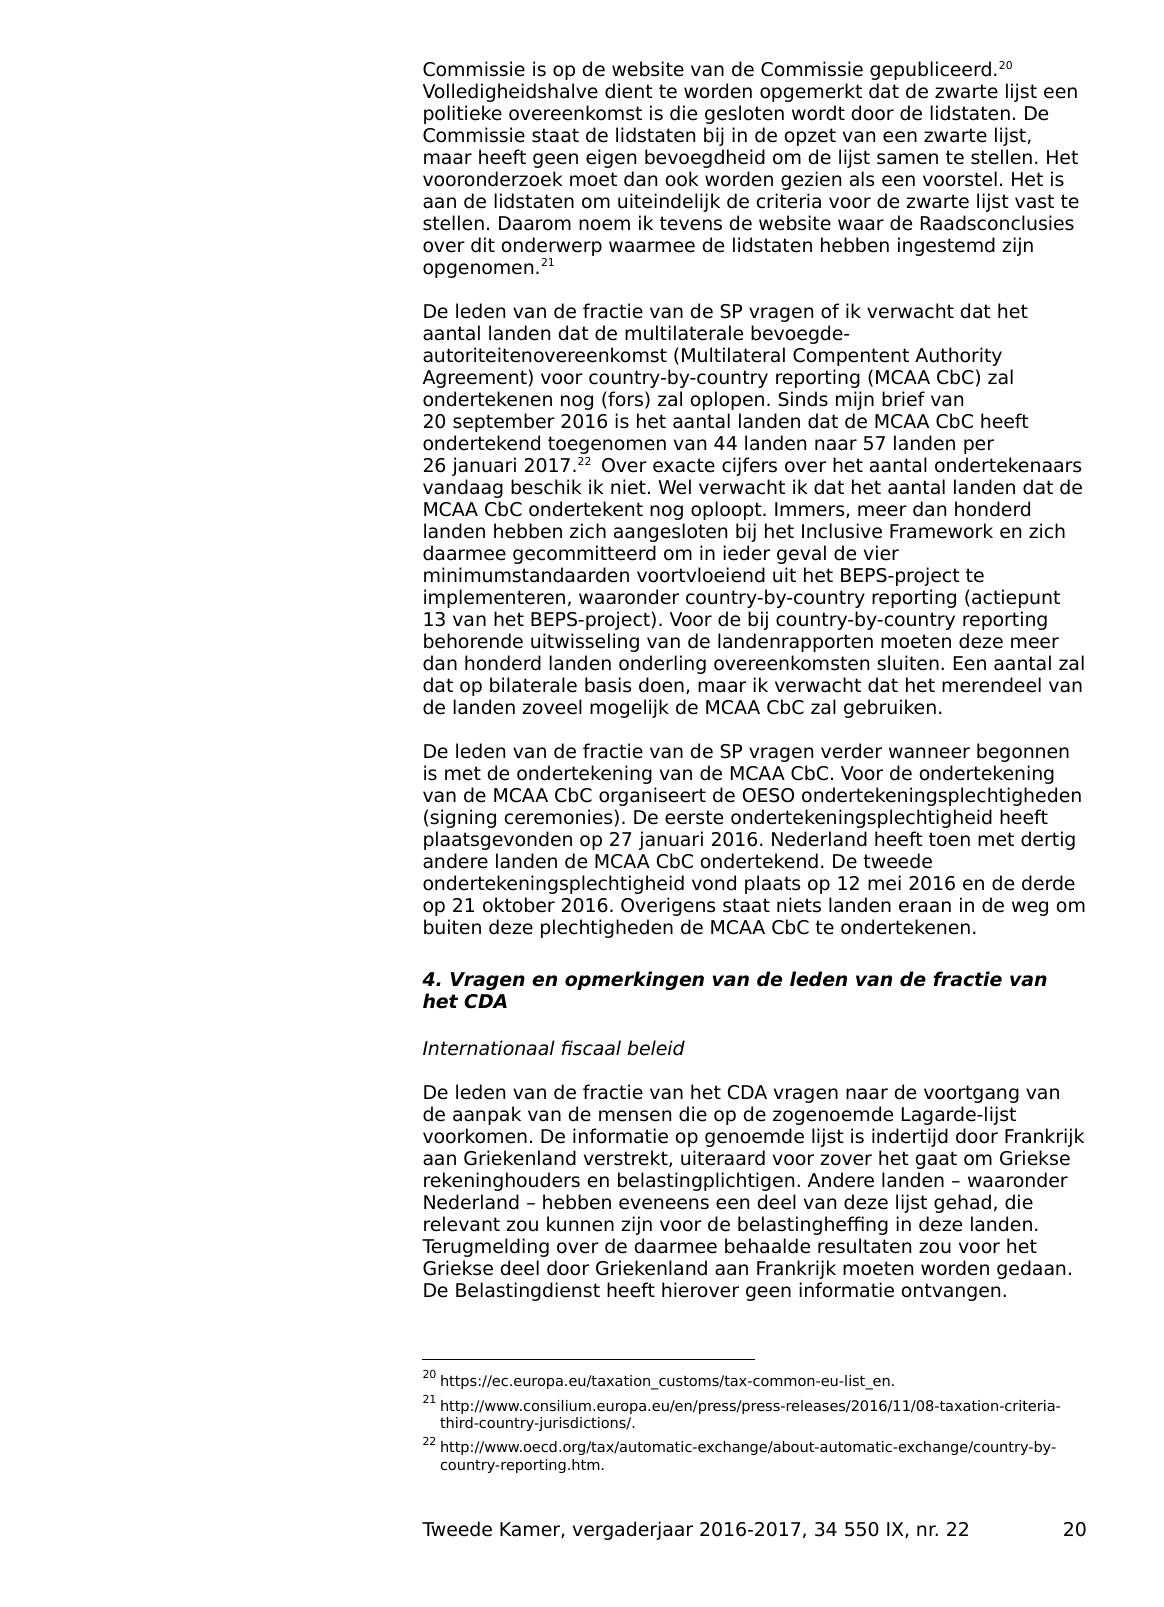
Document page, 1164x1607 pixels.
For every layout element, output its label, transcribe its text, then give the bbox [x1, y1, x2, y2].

text De leden van de fractie van de SP vragen of ik verwacht dat het aantal landen dat de multilaterale bevoegde-autoriteitenovereenkomst (Multilateral Compentent Authority Agreement) voor country-by-country reporting (MCAA CbC) zal ondertekenen nog (fors) zal oplopen. Sinds mijn brief van 20 september 2016 is het aantal landen dat de MCAA CbC heeft ondertekend toegenomen van 44 landen naar 57 landen per 26 januari 2017. Over exacte cijfers over het aantal ondertekenaars vandaag beschik ik niet. Wel verwacht ik dat het aantal landen dat de MCAA CbC ondertekent nog oploopt. Immers, meer dan honderd landen hebben zich aangesloten bij het Inclusive Framework en zich daarmee gecommitteerd om in ieder geval de vier minimumstandaarden voortvloeiend uit het BEPS-project te implementeren, waaronder country-by-country reporting (actiepunt 13 van het BEPS-project). Voor de bij country-by-country reporting behorende uitwisseling van de landenrapporten moeten deze meer dan honderd landen onderling overeenkomsten sluiten. Een aantal zal dat op bilaterale basis doen, maar ik verwacht dat het merendeel van de landen zoveel mogelijk de MCAA CbC zal gebruiken. [422, 301, 1087, 719]
text http://www.oecd.org/tax/automatic-exchange/about-automatic-exchange/country-by-country-reporting.htm. [422, 1435, 1087, 1474]
subtitle 4. Vragen en opmerkingen van de leden van de fractie van het CDA [422, 969, 1087, 1013]
text http://www.consilium.europa.eu/en/press/press-releases/2016/11/08-taxation-criteria-third-country-jurisdictions/. [422, 1393, 1087, 1432]
subtitle Internationaal fiscaal beleid [422, 1038, 1087, 1059]
text Commissie is op de website van de Commissie gepubliceerd. Volledigheidshalve dient te worden opgemerkt dat de zwarte lijst een politieke overeenkomst is die gesloten wordt door de lidstaten. De Commissie staat de lidstaten bij in de opzet van een zwarte lijst, maar heeft geen eigen bevoegdheid om de lijst samen te stellen. Het vooronderzoek moet dan ook worden gezien als een voorstel. Het is aan de lidstaten om uiteindelijk de criteria voor de zwarte lijst vast te stellen. Daarom noem ik tevens de website waar de Raadsconclusies over dit onderwerp waarmee de lidstaten hebben ingestemd zijn opgenomen. [422, 59, 1087, 279]
text De leden van de fractie van het CDA vragen naar de voortgang van de aanpak van de mensen die op de zogenoemde Lagarde-lijst voorkomen. De informatie op genoemde lijst is indertijd door Frankrijk aan Griekenland verstrekt, uiteraard voor zover het gaat om Griekse rekeninghouders en belastingplichtigen. Andere landen – waaronder Nederland – hebben eveneens een deel van deze lijst gehad, die relevant zou kunnen zijn voor de belastingheffing in deze landen. Terugmelding over de daarmee behaalde resultaten zou voor het Griekse deel door Griekenland aan Frankrijk moeten worden gedaan. De Belastingdienst heeft hierover geen informatie ontvangen. [422, 1082, 1087, 1302]
text De leden van de fractie van de SP vragen verder wanneer begonnen is met de ondertekening van de MCAA CbC. Voor de ondertekening van de MCAA CbC organiseert de OESO ondertekeningsplechtigheden (signing ceremonies). De eerste ondertekeningsplechtigheid heeft plaatsgevonden op 27 januari 2016. Nederland heeft toen met dertig andere landen de MCAA CbC ondertekend. De tweede ondertekeningsplechtigheid vond plaats op 12 mei 2016 en de derde op 21 oktober 2016. Overigens staat niets landen eraan in de weg om buiten deze plechtigheden de MCAA CbC te ondertekenen. [422, 741, 1087, 939]
text https://ec.europa.eu/taxation_customs/tax-common-eu-list_en. [422, 1368, 1087, 1391]
